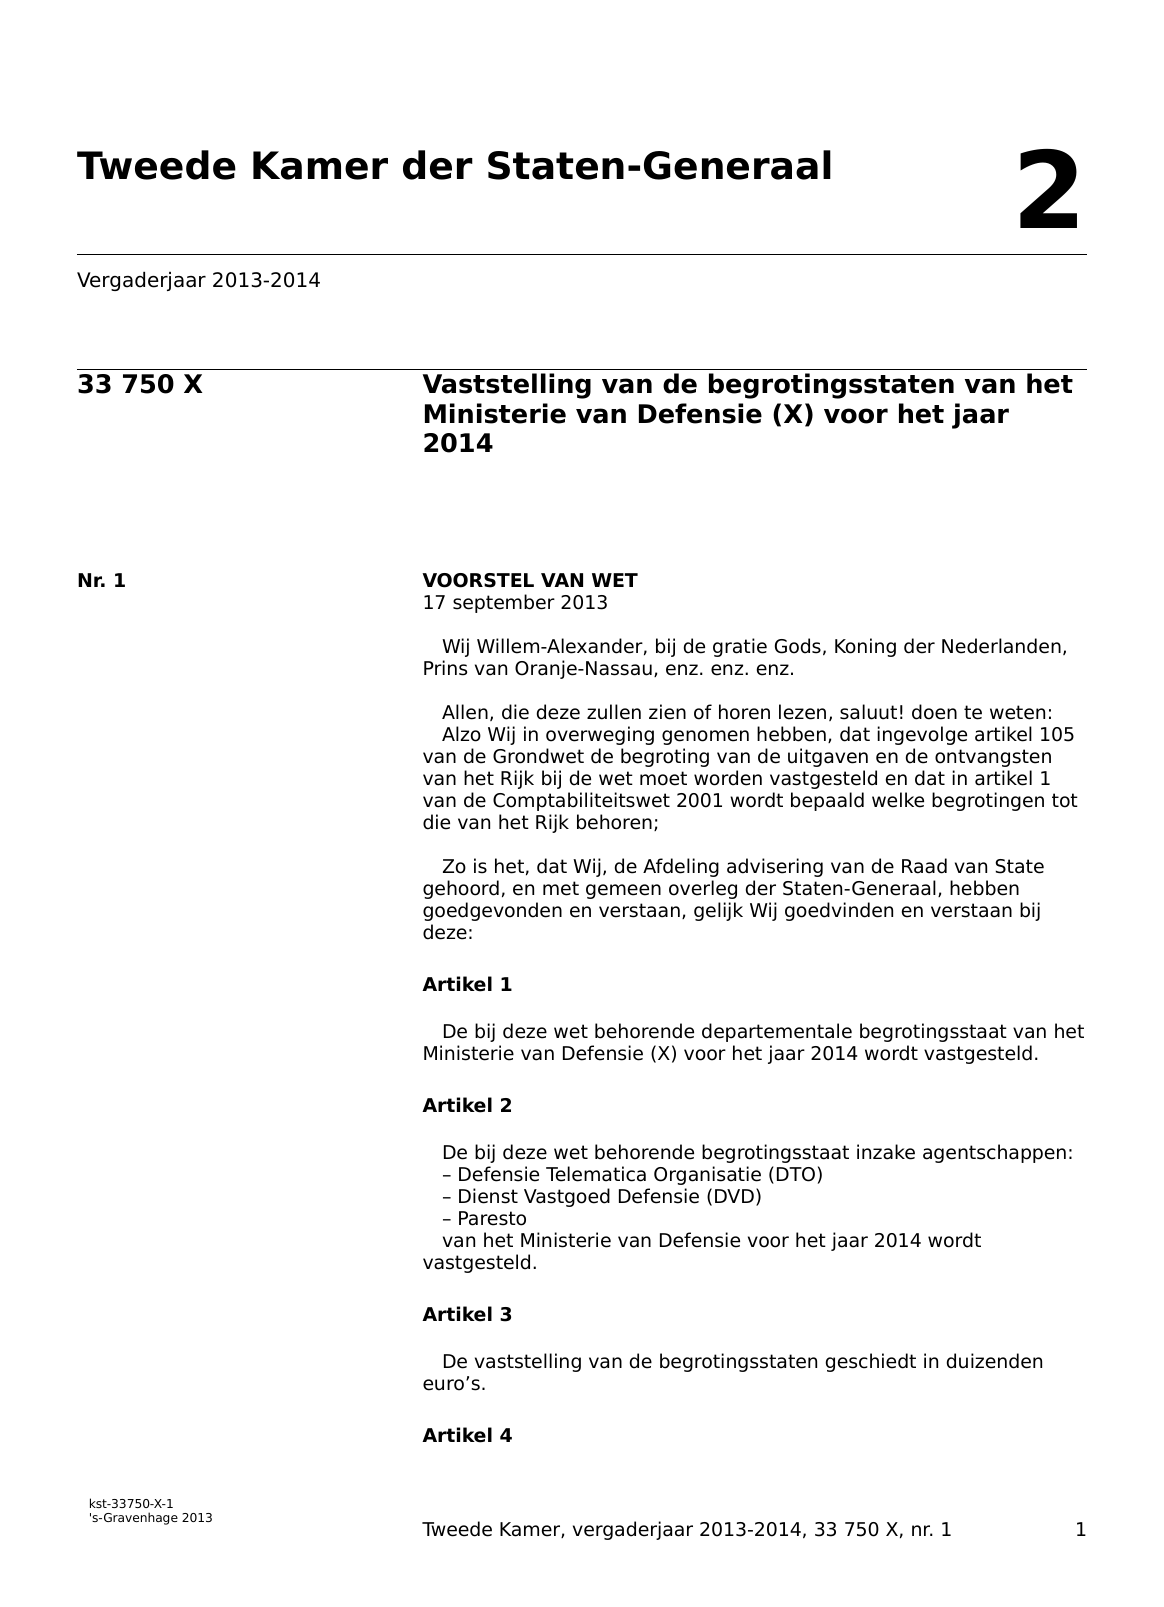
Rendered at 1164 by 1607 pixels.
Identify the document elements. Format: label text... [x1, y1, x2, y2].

text De vaststelling van de begrotingsstaten geschiedt in duizenden euro’s. [422, 1351, 1087, 1395]
text – Dienst Vastgoed Defensie (DVD) [422, 1186, 1087, 1208]
table_header Tweede Kamer der Staten-Generaal [77, 130, 886, 254]
subtitle Artikel 1 [422, 974, 1087, 996]
text van het Ministerie van Defensie voor het jaar 2014 wordt vastgesteld. [422, 1230, 1087, 1274]
table_header 2 [886, 130, 1087, 254]
subtitle Nr. 1 VOORSTEL VAN WET [77, 570, 1087, 592]
text De bij deze wet behorende begrotingsstaat inzake agentschappen: [422, 1142, 1087, 1164]
text Wij Willem-Alexander, bij de gratie Gods, Koning der Nederlanden, Prins van Oranje-Nassau, enz. enz. enz. [422, 636, 1087, 680]
text Zo is het, dat Wij, de Afdeling advisering van de Raad van State gehoord, en met gemeen overleg der Staten-Generaal, hebben goedgevonden en verstaan, gelijk Wij goedvinden en verstaan bij deze: [422, 856, 1087, 944]
text Alzo Wij in overweging genomen hebben, dat ingevolge artikel 105 van de Grondwet de begroting van de uitgaven en de ontvangsten van het Rijk bij de wet moet worden vastgesteld en dat in artikel 1 van de Comptabiliteitswet 2001 wordt bepaald welke begrotingen tot die van het Rijk behoren; [422, 724, 1087, 834]
text 17 september 2013 [422, 592, 1087, 614]
text – Paresto [422, 1208, 1087, 1230]
subtitle Artikel 3 [422, 1304, 1087, 1326]
subtitle 33 750 X Vaststelling van de begrotingsstaten van het Ministerie van Defensie (X) voor het jaar 2014 [77, 370, 1087, 459]
text – Defensie Telematica Organisatie (DTO) [422, 1164, 1087, 1186]
text kst-33750-X-1 [88, 1497, 323, 1511]
subtitle Artikel 4 [422, 1425, 1087, 1447]
subtitle Artikel 2 [422, 1095, 1087, 1117]
text De bij deze wet behorende departementale begrotingsstaat van het Ministerie van Defensie (X) voor het jaar 2014 wordt vastgesteld. [422, 1021, 1087, 1065]
text 's-Gravenhage 2013 [88, 1511, 323, 1525]
text Allen, die deze zullen zien of horen lezen, saluut! doen te weten: [422, 702, 1087, 724]
table_cell Vergaderjaar 2013-2014 [77, 255, 1087, 369]
